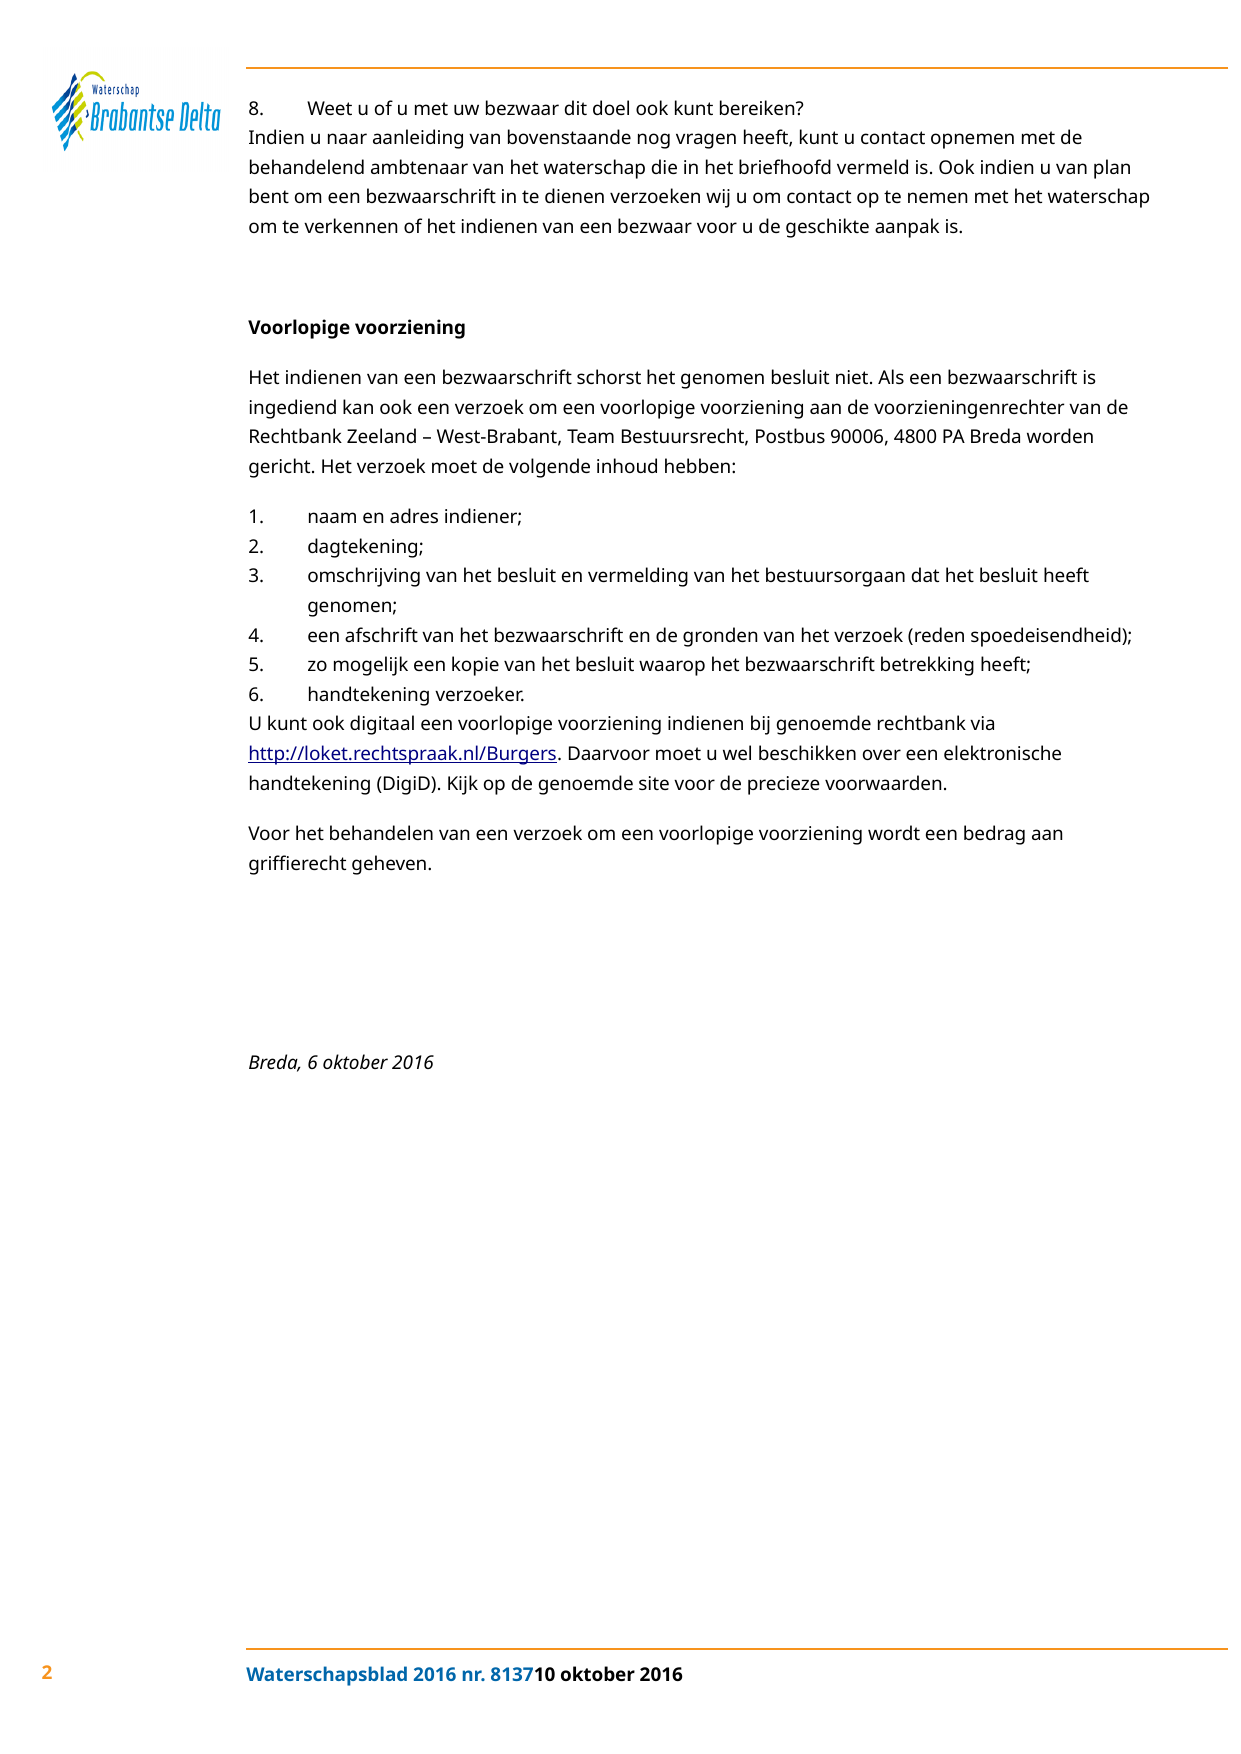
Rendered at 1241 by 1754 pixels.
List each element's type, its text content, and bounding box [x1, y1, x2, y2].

list naam en adres indiener; [248, 503, 1152, 529]
list zo mogelijk een kopie van het besluit waarop het bezwaarschrift betrekking heeft; [248, 651, 1152, 677]
text Voor het behandelen van een verzoek om een voorlopige voorziening wordt een bedrag aan griffierecht geheven. [248, 820, 1152, 876]
list omschrijving van het besluit en vermelding van het bestuursorgaan dat het besluit heeft genomen; [248, 563, 1152, 618]
picture [41, 47, 231, 172]
list handtekening verzoeker. [248, 681, 1152, 707]
text Voorlopige voorziening [248, 314, 1152, 340]
list een afschrift van het bezwaarschrift en de gronden van het verzoek (reden spoedeisendheid); [248, 622, 1152, 648]
text Breda, 6 oktober 2016 [248, 1049, 1152, 1074]
list dagtekening; [248, 533, 1152, 559]
text Indien u naar aanleiding van bovenstaande nog vragen heeft, kunt u contact opnemen met de behandelend ambtenaar van het waterschap die in het briefhoofd vermeld is. Ook indien u van plan bent om een bezwaarschrift in te dienen verzoeken wij u om contact op te nemen met het waterschap om te verkennen of het indienen van een bezwaar voor u de geschikte aanpak is. [248, 124, 1152, 239]
text Het indienen van een bezwaarschrift schorst het genomen besluit niet. Als een bezwaarschrift is ingediend kan ook een verzoek om een voorlopige voorziening aan de voorzieningenrechter van de Rechtbank Zeeland – West-Brabant, Team Bestuursrecht, Postbus 90006, 4800 PA Breda worden gericht. Het verzoek moet de volgende inhoud hebben: [248, 364, 1152, 479]
text U kunt ook digitaal een voorlopige voorziening indienen bij genoemde rechtbank via http://loket.rechtspraak.nl/Burgers. Daarvoor moet u wel beschikken over een elektronische handtekening (DigiD). Kijk op de genoemde site voor de precieze voorwaarden. [248, 711, 1152, 796]
list Weet u of u met uw bezwaar dit doel ook kunt bereiken? [248, 95, 1152, 121]
